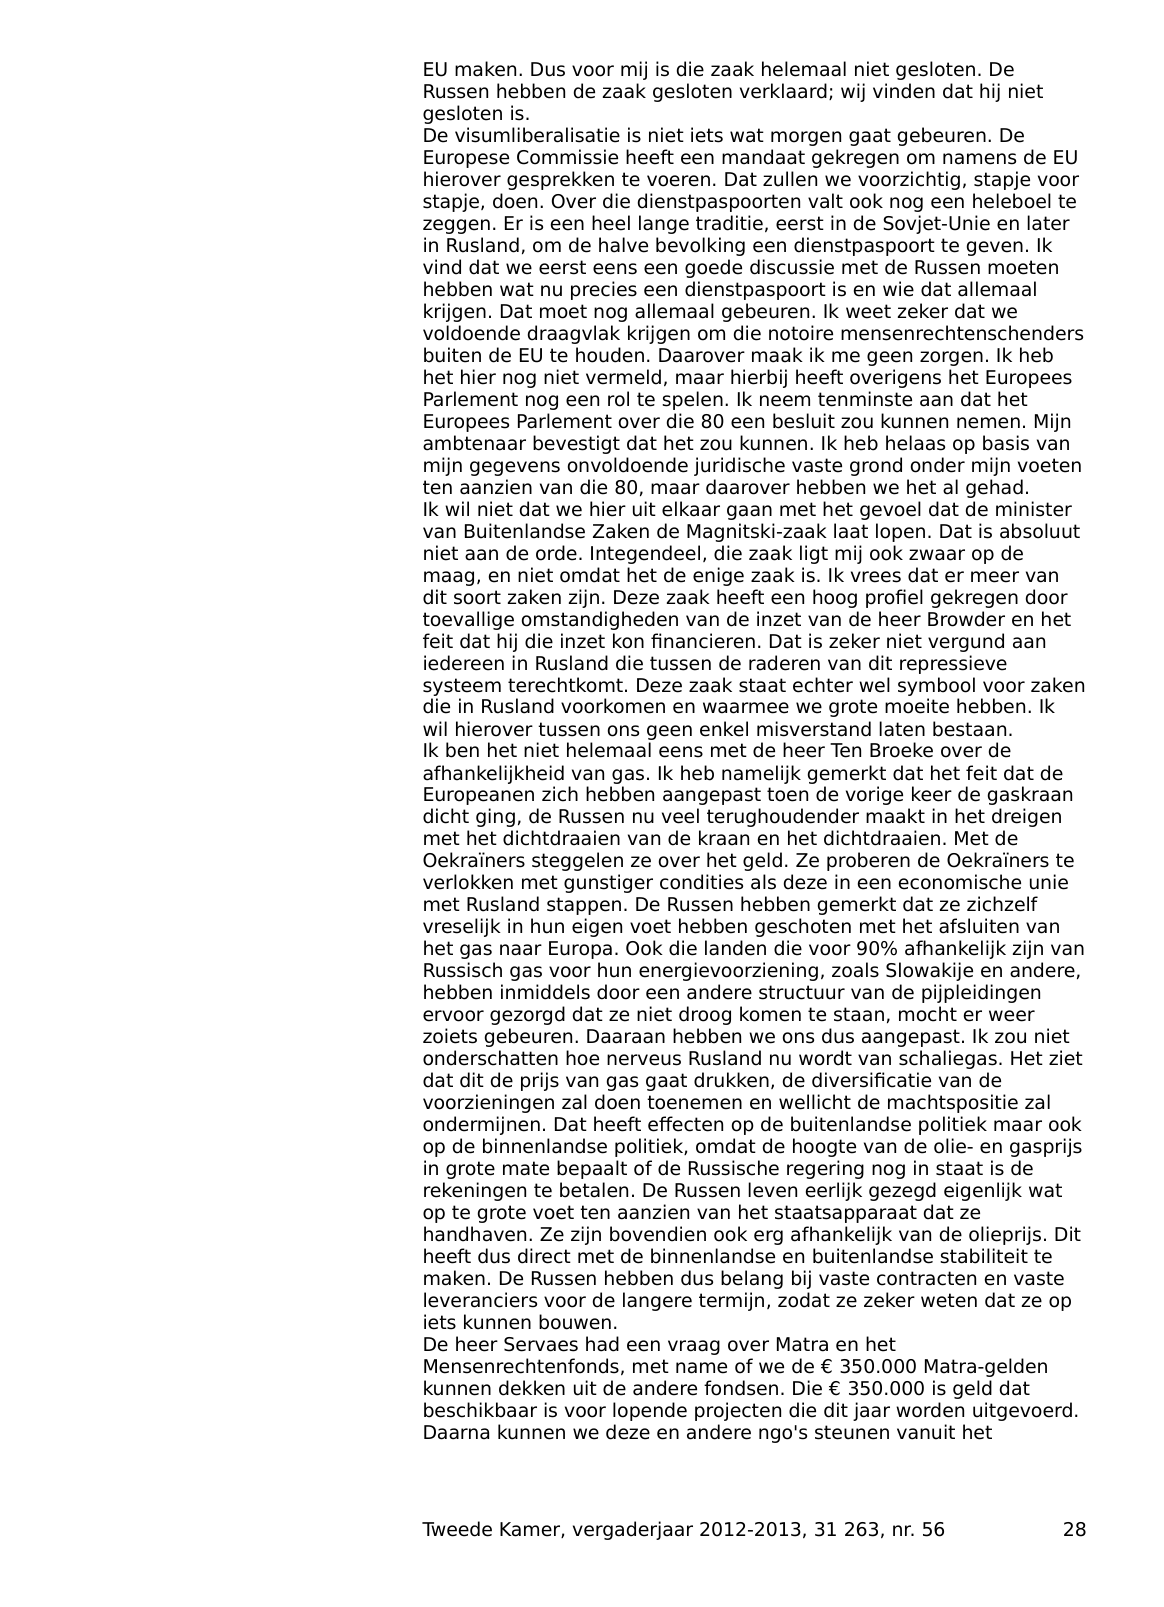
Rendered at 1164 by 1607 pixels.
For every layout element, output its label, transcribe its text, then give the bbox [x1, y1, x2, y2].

text De visumliberalisatie is niet iets wat morgen gaat gebeuren. De Europese Commissie heeft een mandaat gekregen om namens de EU hierover gesprekken te voeren. Dat zullen we voorzichtig, stapje voor stapje, doen. Over die dienstpaspoorten valt ook nog een heleboel te zeggen. Er is een heel lange traditie, eerst in de Sovjet-Unie en later in Rusland, om de halve bevolking een dienstpaspoort te geven. Ik vind dat we eerst eens een goede discussie met de Russen moeten hebben wat nu precies een dienstpaspoort is en wie dat allemaal krijgen. Dat moet nog allemaal gebeuren. Ik weet zeker dat we voldoende draagvlak krijgen om die notoire mensenrechtenschenders buiten de EU te houden. Daarover maak ik me geen zorgen. Ik heb het hier nog niet vermeld, maar hierbij heeft overigens het Europees Parlement nog een rol te spelen. Ik neem tenminste aan dat het Europees Parlement over die 80 een besluit zou kunnen nemen. Mijn ambtenaar bevestigt dat het zou kunnen. Ik heb helaas op basis van mijn gegevens onvoldoende juridische vaste grond onder mijn voeten ten aanzien van die 80, maar daarover hebben we het al gehad. [422, 125, 1087, 499]
text EU maken. Dus voor mij is die zaak helemaal niet gesloten. De Russen hebben de zaak gesloten verklaard; wij vinden dat hij niet gesloten is. [422, 59, 1087, 125]
text De heer Servaes had een vraag over Matra en het Mensenrechtenfonds, met name of we de € 350.000 Matra-gelden kunnen dekken uit de andere fondsen. Die € 350.000 is geld dat beschikbaar is voor lopende projecten die dit jaar worden uitgevoerd. Daarna kunnen we deze en andere ngo's steunen vanuit het [422, 1334, 1087, 1444]
text Ik ben het niet helemaal eens met de heer Ten Broeke over de afhankelijkheid van gas. Ik heb namelijk gemerkt dat het feit dat de Europeanen zich hebben aangepast toen de vorige keer de gaskraan dicht ging, de Russen nu veel terughoudender maakt in het dreigen met het dichtdraaien van de kraan en het dichtdraaien. Met de Oekraïners steggelen ze over het geld. Ze proberen de Oekraïners te verlokken met gunstiger condities als deze in een economische unie met Rusland stappen. De Russen hebben gemerkt dat ze zichzelf vreselijk in hun eigen voet hebben geschoten met het afsluiten van het gas naar Europa. Ook die landen die voor 90% afhankelijk zijn van Russisch gas voor hun energievoorziening, zoals Slowakije en andere, hebben inmiddels door een andere structuur van de pijpleidingen ervoor gezorgd dat ze niet droog komen te staan, mocht er weer zoiets gebeuren. Daaraan hebben we ons dus aangepast. Ik zou niet onderschatten hoe nerveus Rusland nu wordt van schaliegas. Het ziet dat dit de prijs van gas gaat drukken, de diversificatie van de voorzieningen zal doen toenemen en wellicht de machtspositie zal ondermijnen. Dat heeft effecten op de buitenlandse politiek maar ook op de binnenlandse politiek, omdat de hoogte van de olie- en gasprijs in grote mate bepaalt of de Russische regering nog in staat is de rekeningen te betalen. De Russen leven eerlijk gezegd eigenlijk wat op te grote voet ten aanzien van het staatsapparaat dat ze handhaven. Ze zijn bovendien ook erg afhankelijk van de olieprijs. Dit heeft dus direct met de binnenlandse en buitenlandse stabiliteit te maken. De Russen hebben dus belang bij vaste contracten en vaste leveranciers voor de langere termijn, zodat ze zeker weten dat ze op iets kunnen bouwen. [422, 740, 1087, 1334]
text Ik wil niet dat we hier uit elkaar gaan met het gevoel dat de minister van Buitenlandse Zaken de Magnitski-zaak laat lopen. Dat is absoluut niet aan de orde. Integendeel, die zaak ligt mij ook zwaar op de maag, en niet omdat het de enige zaak is. Ik vrees dat er meer van dit soort zaken zijn. Deze zaak heeft een hoog profiel gekregen door toevallige omstandigheden van de inzet van de heer Browder en het feit dat hij die inzet kon financieren. Dat is zeker niet vergund aan iedereen in Rusland die tussen de raderen van dit repressieve systeem terechtkomt. Deze zaak staat echter wel symbool voor zaken die in Rusland voorkomen en waarmee we grote moeite hebben. Ik wil hierover tussen ons geen enkel misverstand laten bestaan. [422, 499, 1087, 740]
